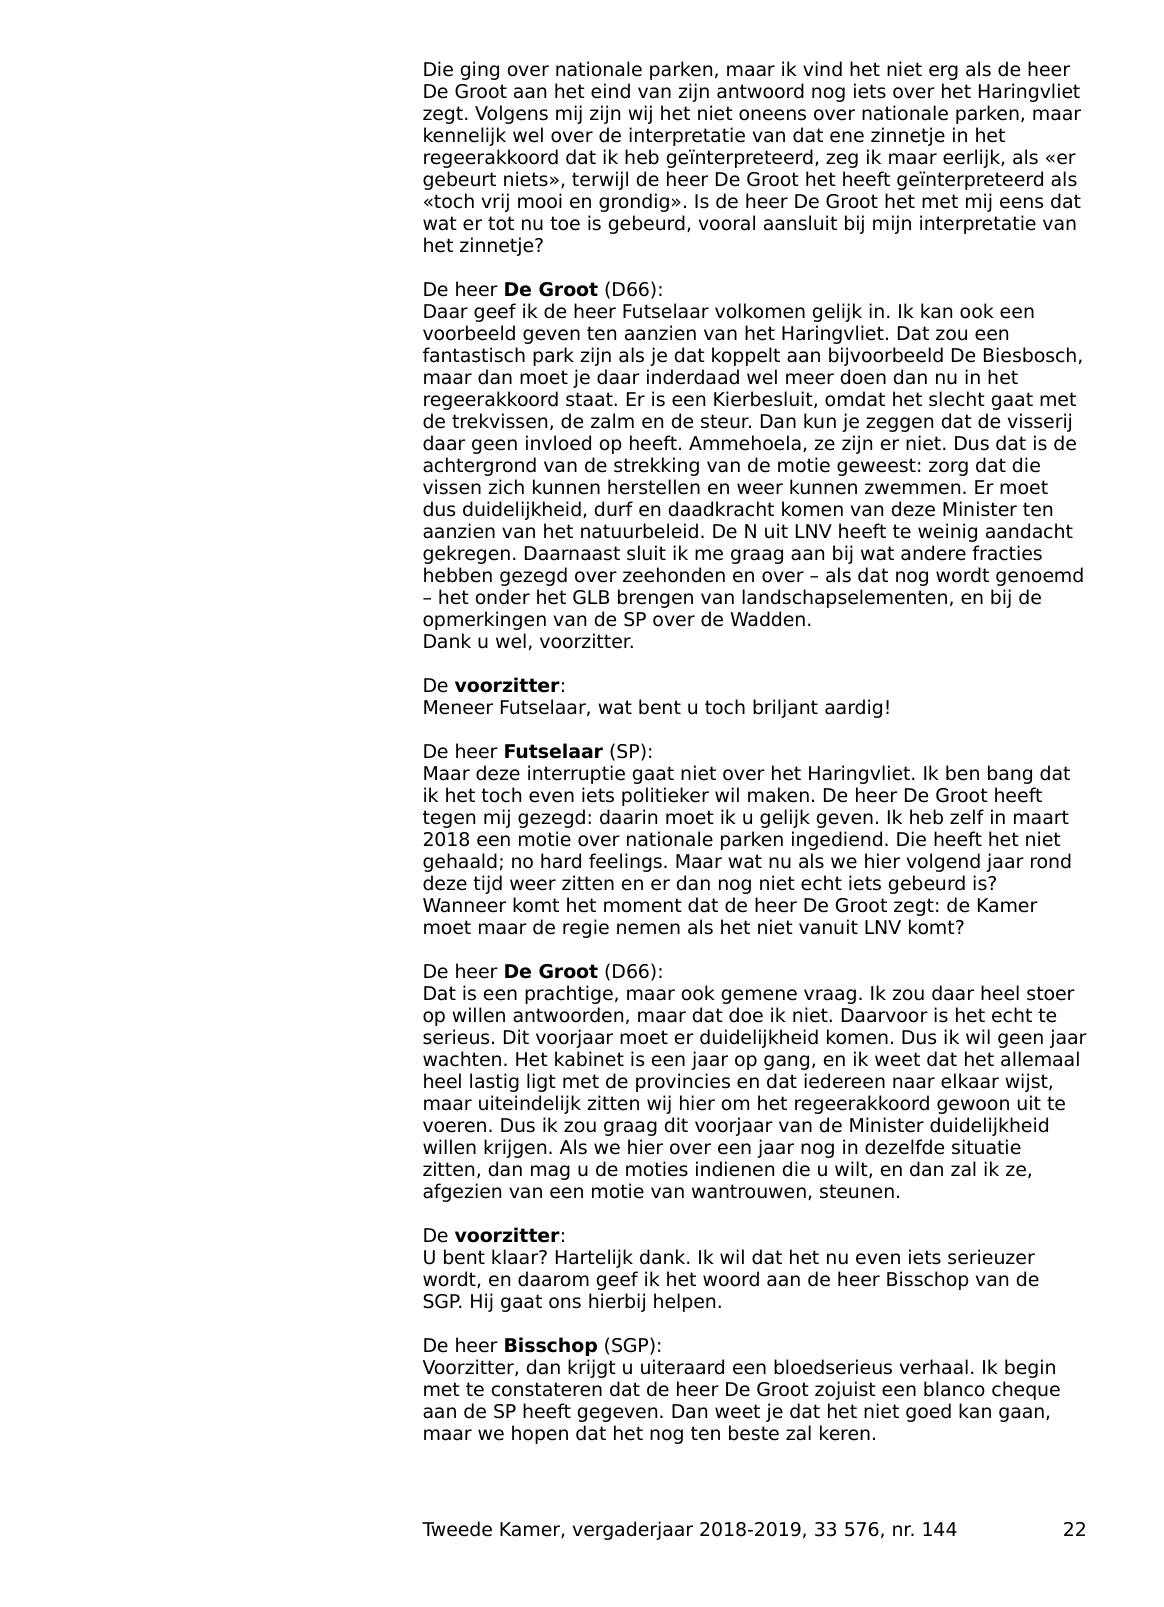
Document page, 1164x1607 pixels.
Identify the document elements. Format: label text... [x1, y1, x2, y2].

text De voorzitter: [422, 675, 1087, 697]
text De voorzitter: [422, 1225, 1087, 1247]
text De heer Bisschop (SGP): [422, 1335, 1087, 1357]
text U bent klaar? Hartelijk dank. Ik wil dat het nu even iets serieuzer wordt, en daarom geef ik het woord aan de heer Bisschop van de SGP. Hij gaat ons hierbij helpen. [422, 1247, 1087, 1313]
text De heer Futselaar (SP): [422, 741, 1087, 763]
text Maar deze interruptie gaat niet over het Haringvliet. Ik ben bang dat ik het toch even iets politieker wil maken. De heer De Groot heeft tegen mij gezegd: daarin moet ik u gelijk geven. Ik heb zelf in maart 2018 een motie over nationale parken ingediend. Die heeft het niet gehaald; no hard feelings. Maar wat nu als we hier volgend jaar rond deze tijd weer zitten en er dan nog niet echt iets gebeurd is? Wanneer komt het moment dat de heer De Groot zegt: de Kamer moet maar de regie nemen als het niet vanuit LNV komt? [422, 763, 1087, 939]
text Dank u wel, voorzitter. [422, 631, 1087, 653]
text Dat is een prachtige, maar ook gemene vraag. Ik zou daar heel stoer op willen antwoorden, maar dat doe ik niet. Daarvoor is het echt te serieus. Dit voorjaar moet er duidelijkheid komen. Dus ik wil geen jaar wachten. Het kabinet is een jaar op gang, en ik weet dat het allemaal heel lastig ligt met de provincies en dat iedereen naar elkaar wijst, maar uiteindelijk zitten wij hier om het regeerakkoord gewoon uit te voeren. Dus ik zou graag dit voorjaar van de Minister duidelijkheid willen krijgen. Als we hier over een jaar nog in dezelfde situatie zitten, dan mag u de moties indienen die u wilt, en dan zal ik ze, afgezien van een motie van wantrouwen, steunen. [422, 983, 1087, 1203]
text Meneer Futselaar, wat bent u toch briljant aardig! [422, 697, 1087, 719]
text Daar geef ik de heer Futselaar volkomen gelijk in. Ik kan ook een voorbeeld geven ten aanzien van het Haringvliet. Dat zou een fantastisch park zijn als je dat koppelt aan bijvoorbeeld De Biesbosch, maar dan moet je daar inderdaad wel meer doen dan nu in het regeerakkoord staat. Er is een Kierbesluit, omdat het slecht gaat met de trekvissen, de zalm en de steur. Dan kun je zeggen dat de visserij daar geen invloed op heeft. Ammehoela, ze zijn er niet. Dus dat is de achtergrond van de strekking van de motie geweest: zorg dat die vissen zich kunnen herstellen en weer kunnen zwemmen. Er moet dus duidelijkheid, durf en daadkracht komen van deze Minister ten aanzien van het natuurbeleid. De N uit LNV heeft te weinig aandacht gekregen. Daarnaast sluit ik me graag aan bij wat andere fracties hebben gezegd over zeehonden en over – als dat nog wordt genoemd – het onder het GLB brengen van landschapselementen, en bij de opmerkingen van de SP over de Wadden. [422, 301, 1087, 631]
text De heer De Groot (D66): [422, 961, 1087, 983]
text Die ging over nationale parken, maar ik vind het niet erg als de heer De Groot aan het eind van zijn antwoord nog iets over het Haringvliet zegt. Volgens mij zijn wij het niet oneens over nationale parken, maar kennelijk wel over de interpretatie van dat ene zinnetje in het regeerakkoord dat ik heb geïnterpreteerd, zeg ik maar eerlijk, als «er gebeurt niets», terwijl de heer De Groot het heeft geïnterpreteerd als «toch vrij mooi en grondig». Is de heer De Groot het met mij eens dat wat er tot nu toe is gebeurd, vooral aansluit bij mijn interpretatie van het zinnetje? [422, 59, 1087, 257]
text Voorzitter, dan krijgt u uiteraard een bloedserieus verhaal. Ik begin met te constateren dat de heer De Groot zojuist een blanco cheque aan de SP heeft gegeven. Dan weet je dat het niet goed kan gaan, maar we hopen dat het nog ten beste zal keren. [422, 1357, 1087, 1445]
text De heer De Groot (D66): [422, 279, 1087, 301]
